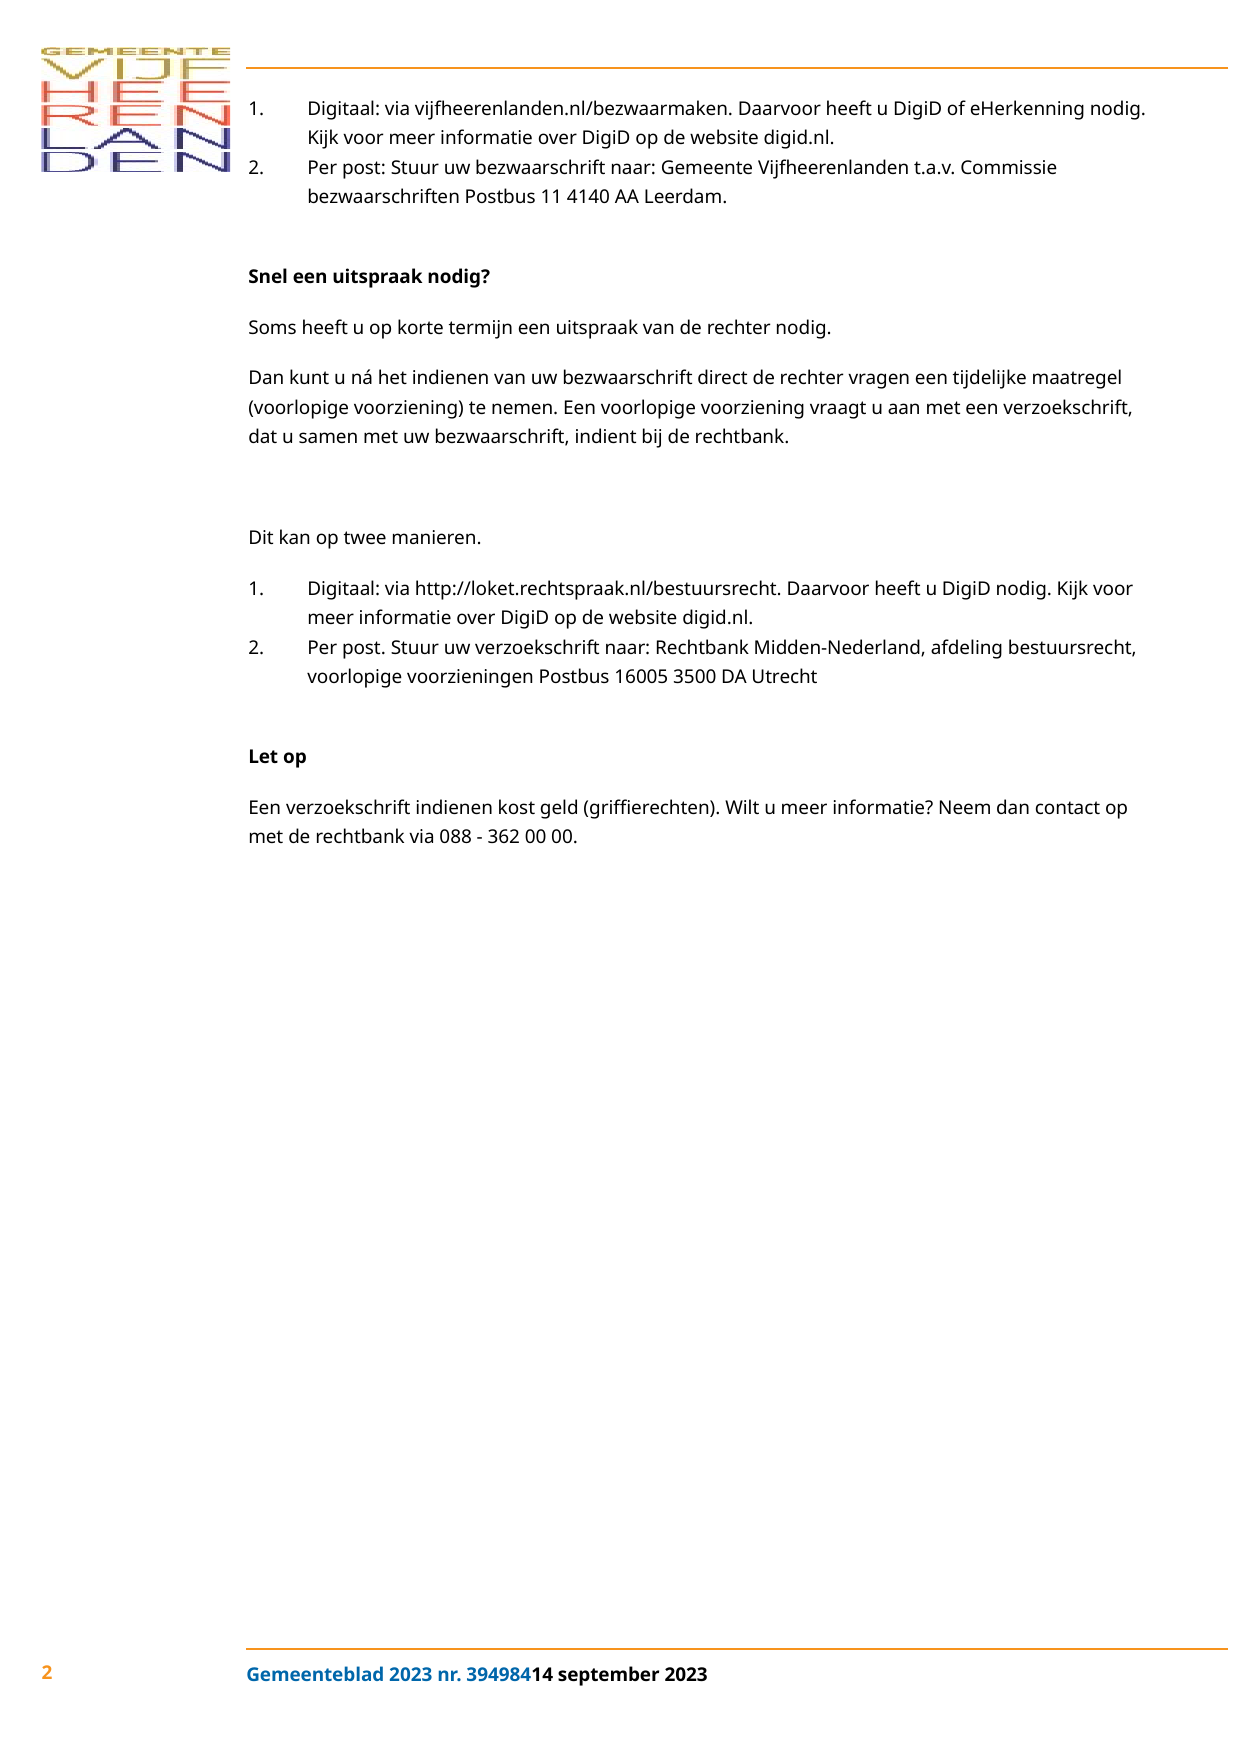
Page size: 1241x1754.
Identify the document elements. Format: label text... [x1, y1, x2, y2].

list Digitaal: via http://loket.rechtspraak.nl/bestuursrecht. Daarvoor heeft u DigiD nodig. Kijk voor meer informatie over DigiD op de website digid.nl. [248, 575, 1152, 630]
text Dan kunt u ná het indienen van uw bezwaarschrift direct de rechter vragen een tijdelijke maatregel (voorlopige voorziening) te nemen. Een voorlopige voorziening vraagt u aan met een verzoekschrift, dat u samen met uw bezwaarschrift, indient bij de rechtbank. [248, 364, 1152, 449]
text Let op [248, 743, 1152, 769]
list Per post: Stuur uw bezwaarschrift naar: Gemeente Vijfheerenlanden t.a.v. Commissie bezwaarschriften Postbus 11 4140 AA Leerdam. [248, 154, 1152, 209]
text Een verzoekschrift indienen kost geld (griffierechten). Wilt u meer informatie? Neem dan contact op met de rechtbank via 088 - 362 00 00. [248, 794, 1152, 849]
text Soms heeft u op korte termijn een uitspraak van de rechter nodig. [248, 314, 1152, 340]
text Snel een uitspraak nodig? [248, 263, 1152, 289]
list Digitaal: via vijfheerenlanden.nl/bezwaarmaken. Daarvoor heeft u DigiD of eHerkenning nodig. Kijk voor meer informatie over DigiD op de website digid.nl. [248, 95, 1152, 150]
text Dit kan op twee manieren. [248, 524, 1152, 550]
list Per post. Stuur uw verzoekschrift naar: Rechtbank Midden-Nederland, afdeling bestuursrecht, voorlopige voorzieningen Postbus 16005 3500 DA Utrecht [248, 634, 1152, 689]
picture [41, 47, 231, 172]
